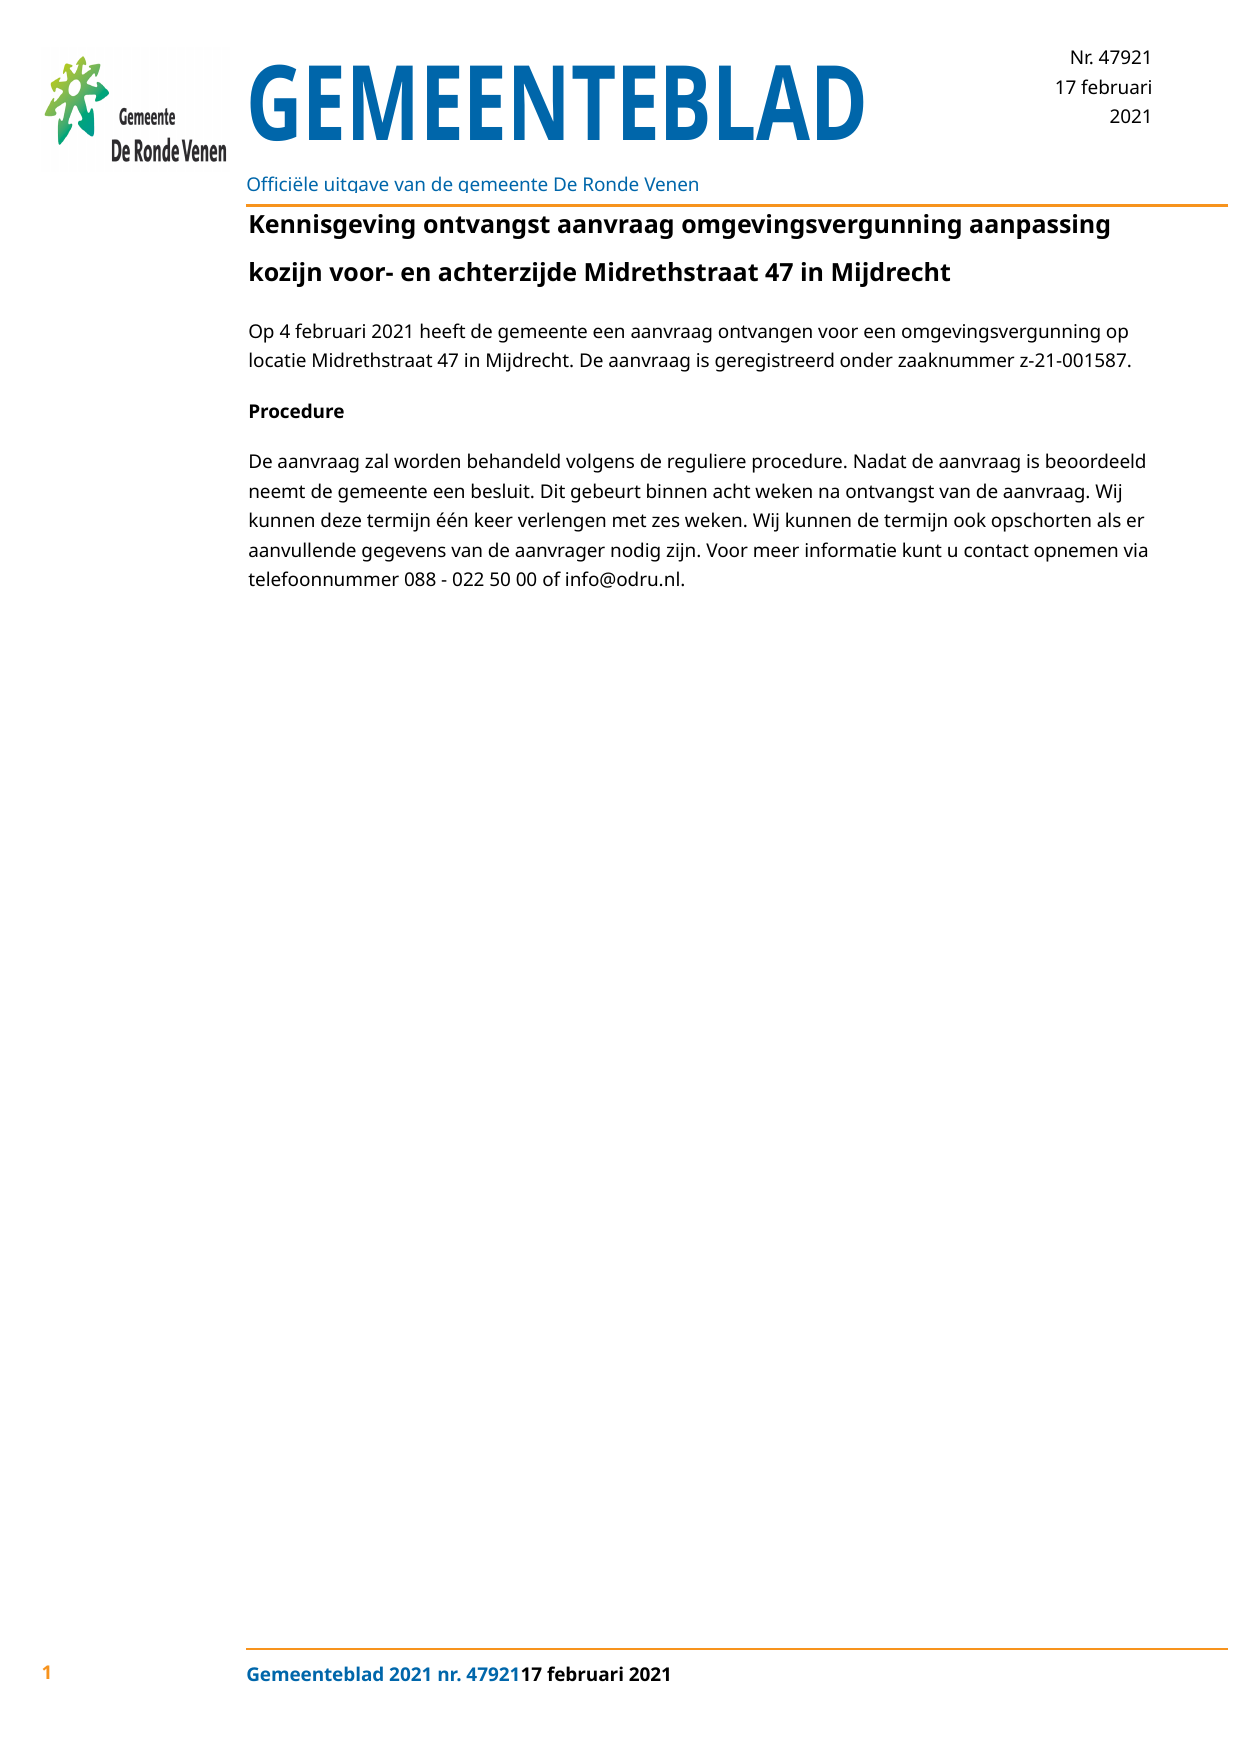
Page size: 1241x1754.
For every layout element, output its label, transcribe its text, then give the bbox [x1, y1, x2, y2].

text Kennisgeving ontvangst aanvraag omgevingsvergunning aanpassing kozijn voor- en achterzijde Midrethstraat 47 in Mijdrecht [248, 207, 1152, 288]
text Op 4 februari 2021 heeft de gemeente een aanvraag ontvangen voor een omgevingsvergunning op locatie Midrethstraat 47 in Mijdrecht. De aanvraag is geregistreerd onder zaaknummer z-21-001587. [248, 318, 1152, 373]
text Procedure [248, 398, 1152, 424]
picture [41, 47, 231, 172]
text De aanvraag zal worden behandeld volgens de reguliere procedure. Nadat de aanvraag is beoordeeld neemt de gemeente een besluit. Dit gebeurt binnen acht weken na ontvangst van de aanvraag. Wij kunnen deze termijn één keer verlengen met zes weken. Wij kunnen de termijn ook opschorten als er aanvullende gegevens van de aanvrager nodig zijn. Voor meer informatie kunt u contact opnemen via telefoonnummer 088 - 022 50 00 of info@odru.nl. [248, 448, 1152, 592]
